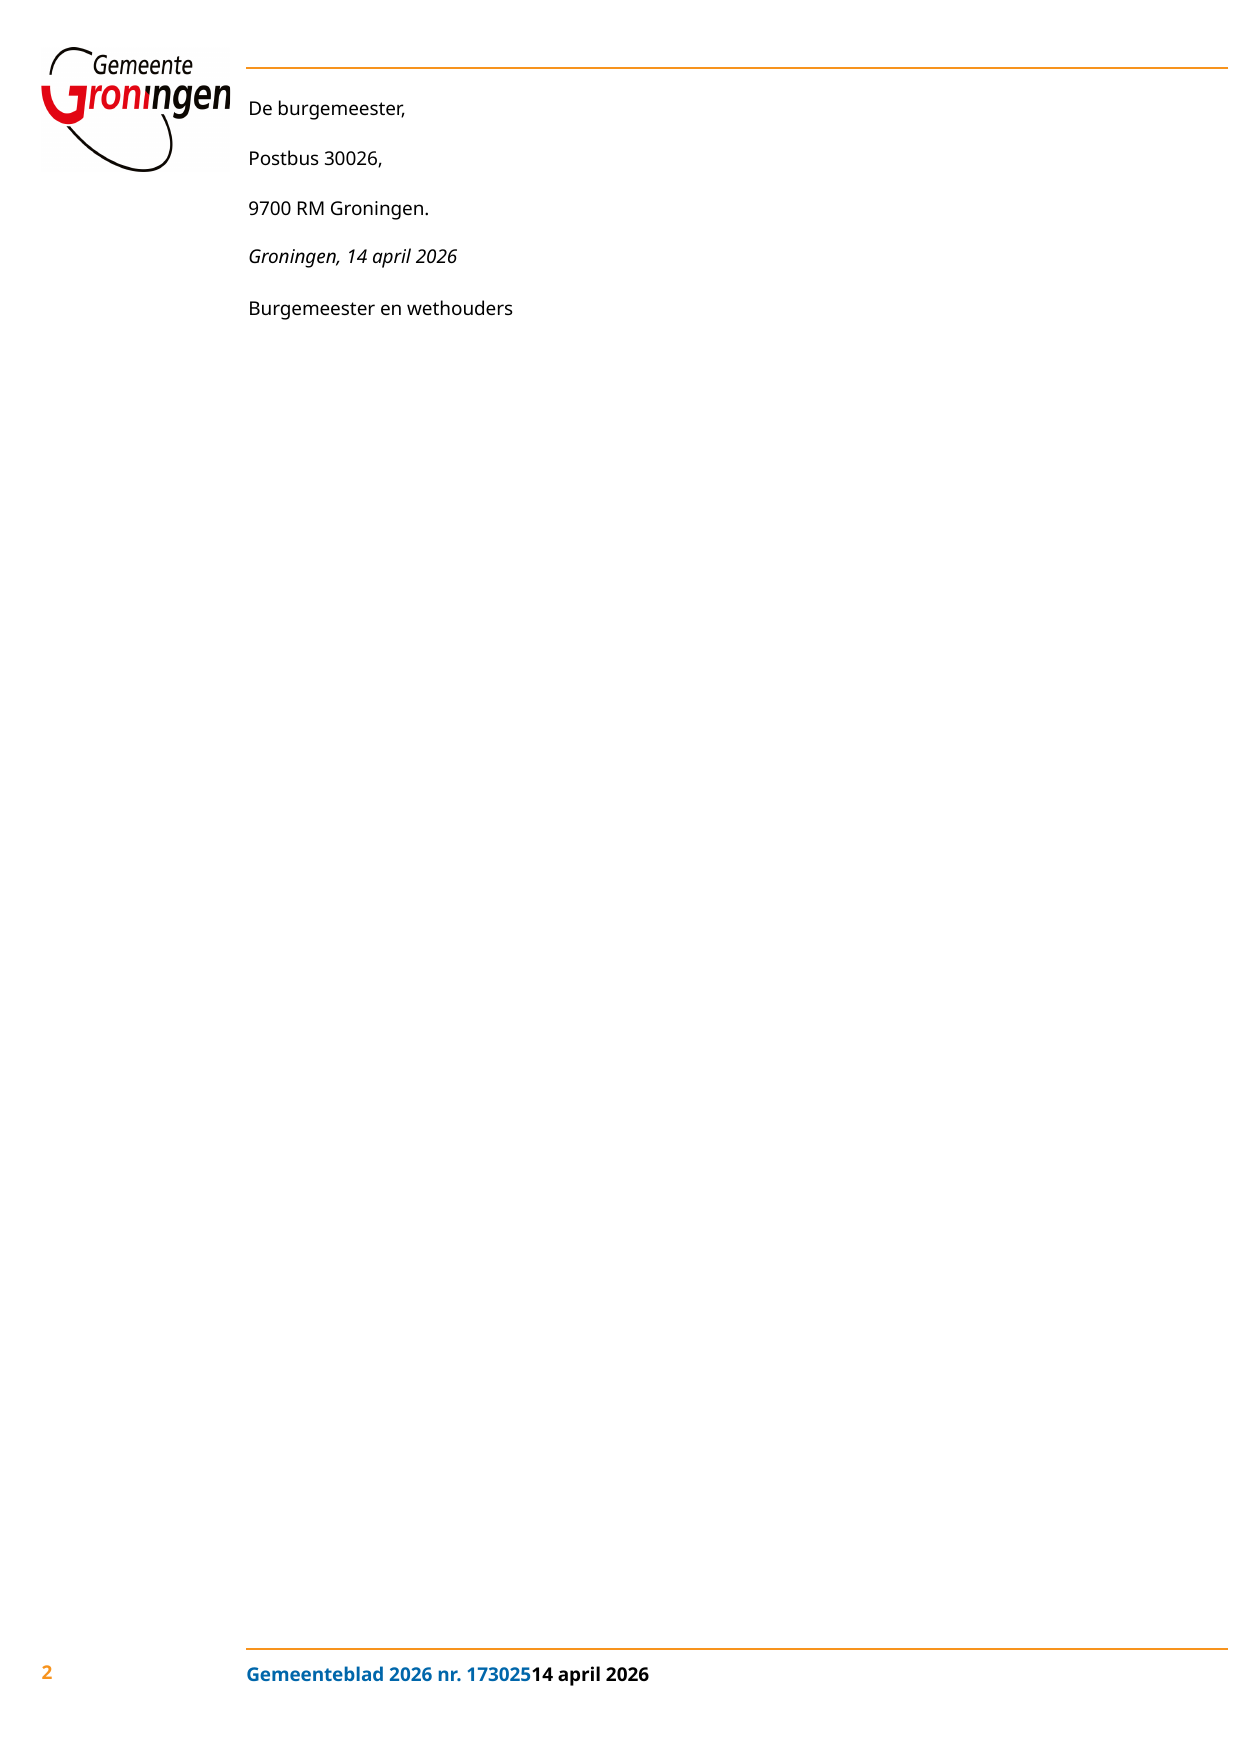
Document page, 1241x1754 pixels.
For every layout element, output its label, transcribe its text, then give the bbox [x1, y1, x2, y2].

text De burgemeester, [248, 95, 1152, 121]
text 9700 RM Groningen. [248, 196, 1152, 221]
picture [41, 47, 231, 172]
text Postbus 30026, [248, 145, 1152, 171]
text Burgemeester en wethouders [248, 295, 1152, 321]
text Groningen, 14 april 2026 [248, 243, 1152, 269]
